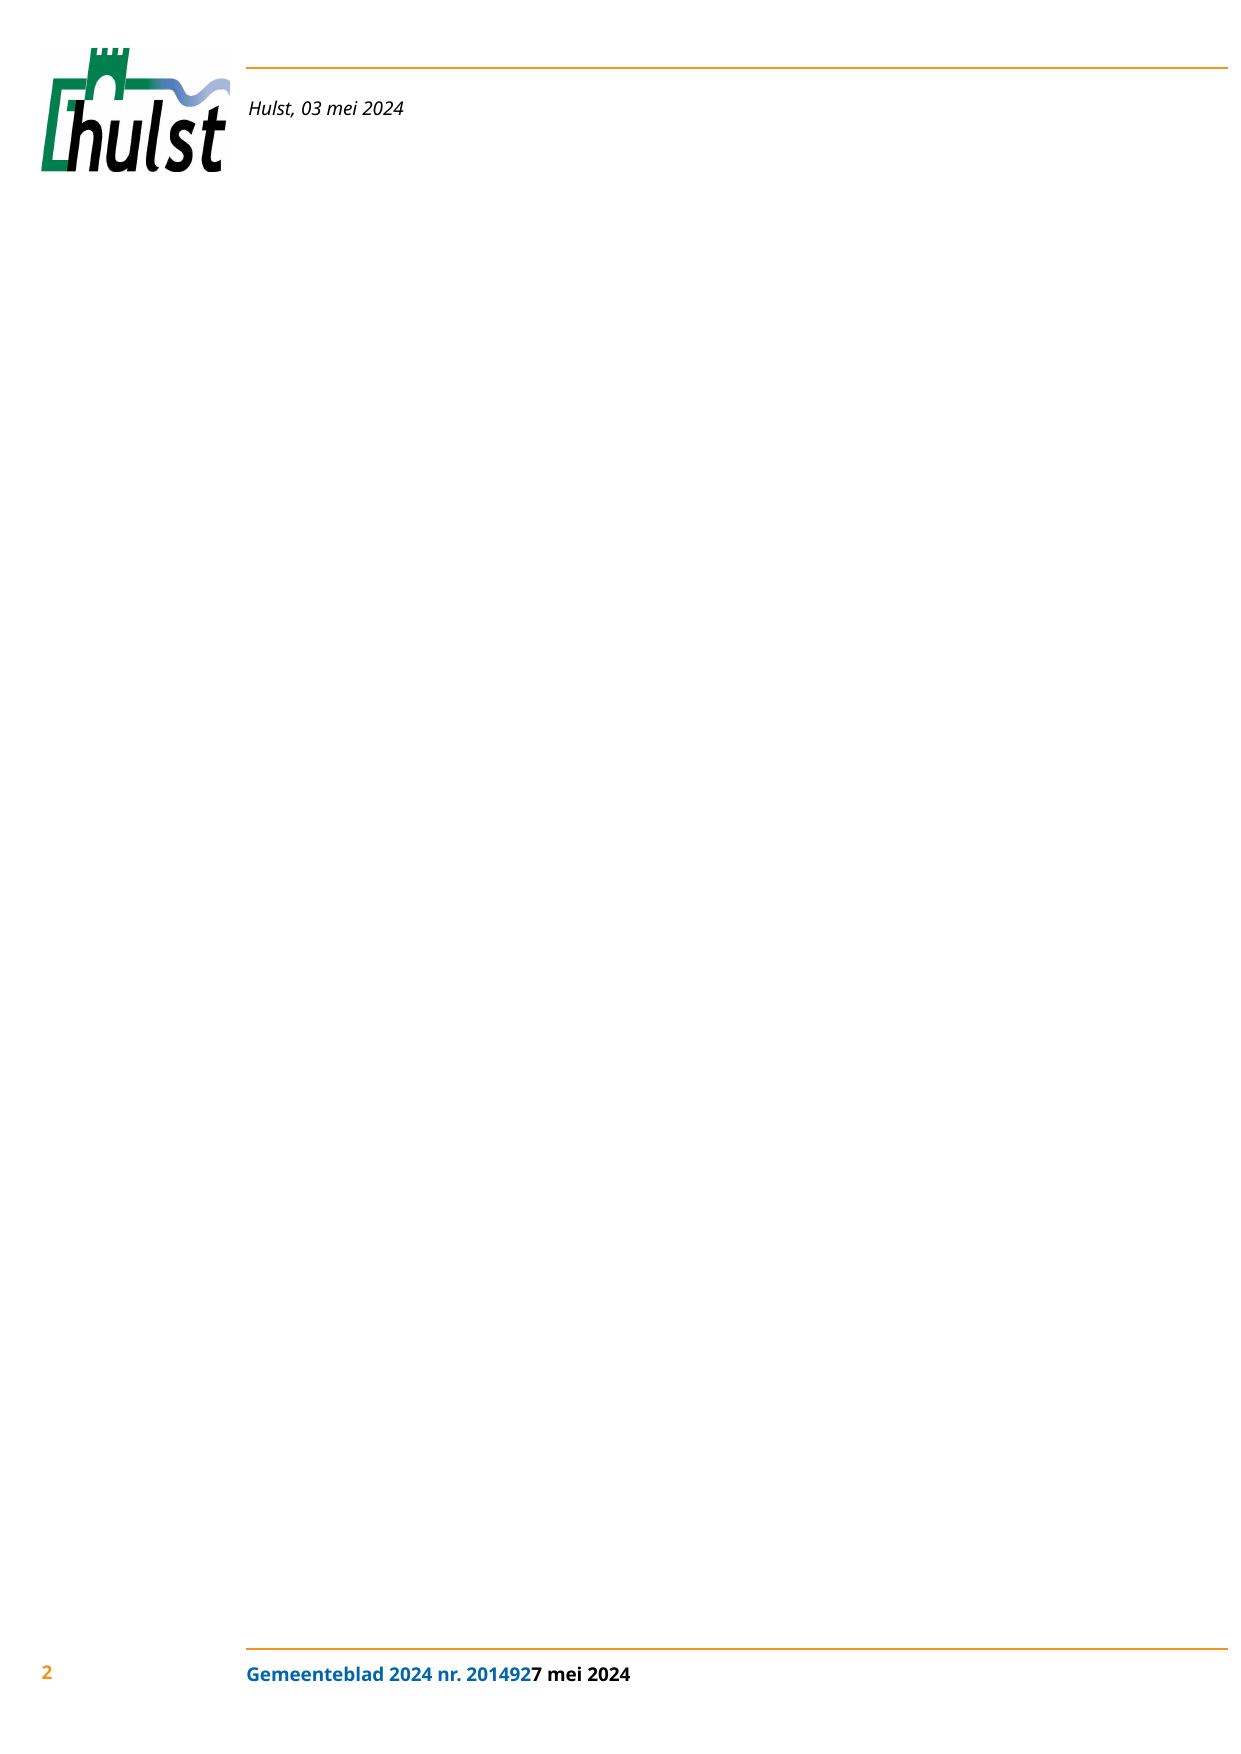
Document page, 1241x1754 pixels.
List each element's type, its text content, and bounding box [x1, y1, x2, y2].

text Hulst, 03 mei 2024 [248, 95, 1152, 121]
picture [41, 47, 231, 172]
